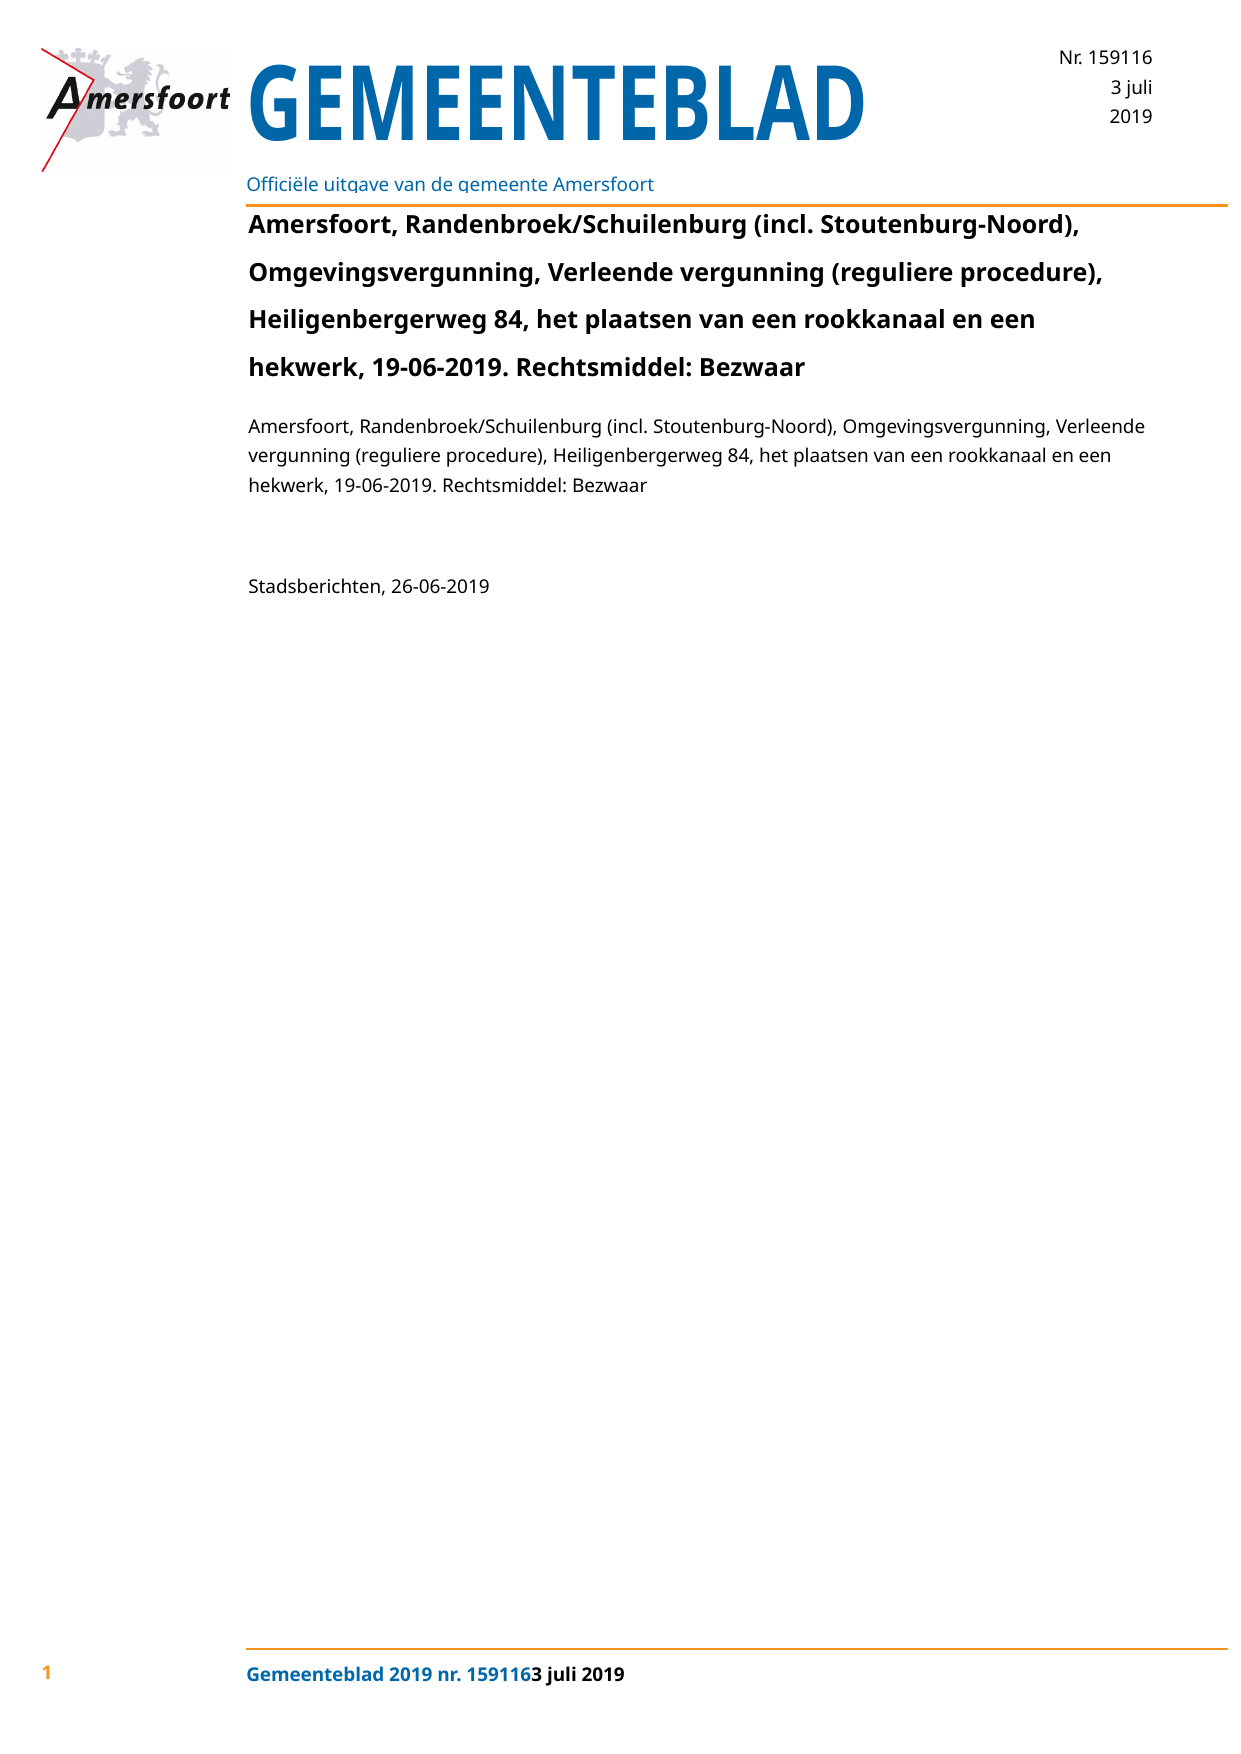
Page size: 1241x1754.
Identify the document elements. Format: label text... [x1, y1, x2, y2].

picture [41, 47, 231, 172]
text Stadsberichten, 26-06-2019 [248, 573, 1152, 599]
text Amersfoort, Randenbroek/Schuilenburg (incl. Stoutenburg-Noord), Omgevingsvergunning, Verleende vergunning (reguliere procedure), Heiligenbergerweg 84, het plaatsen van een rookkanaal en een hekwerk, 19-06-2019. Rechtsmiddel: Bezwaar [248, 413, 1152, 498]
text Amersfoort, Randenbroek/Schuilenburg (incl. Stoutenburg-Noord), Omgevingsvergunning, Verleende vergunning (reguliere procedure), Heiligenbergerweg 84, het plaatsen van een rookkanaal en een hekwerk, 19-06-2019. Rechtsmiddel: Bezwaar [248, 207, 1152, 384]
